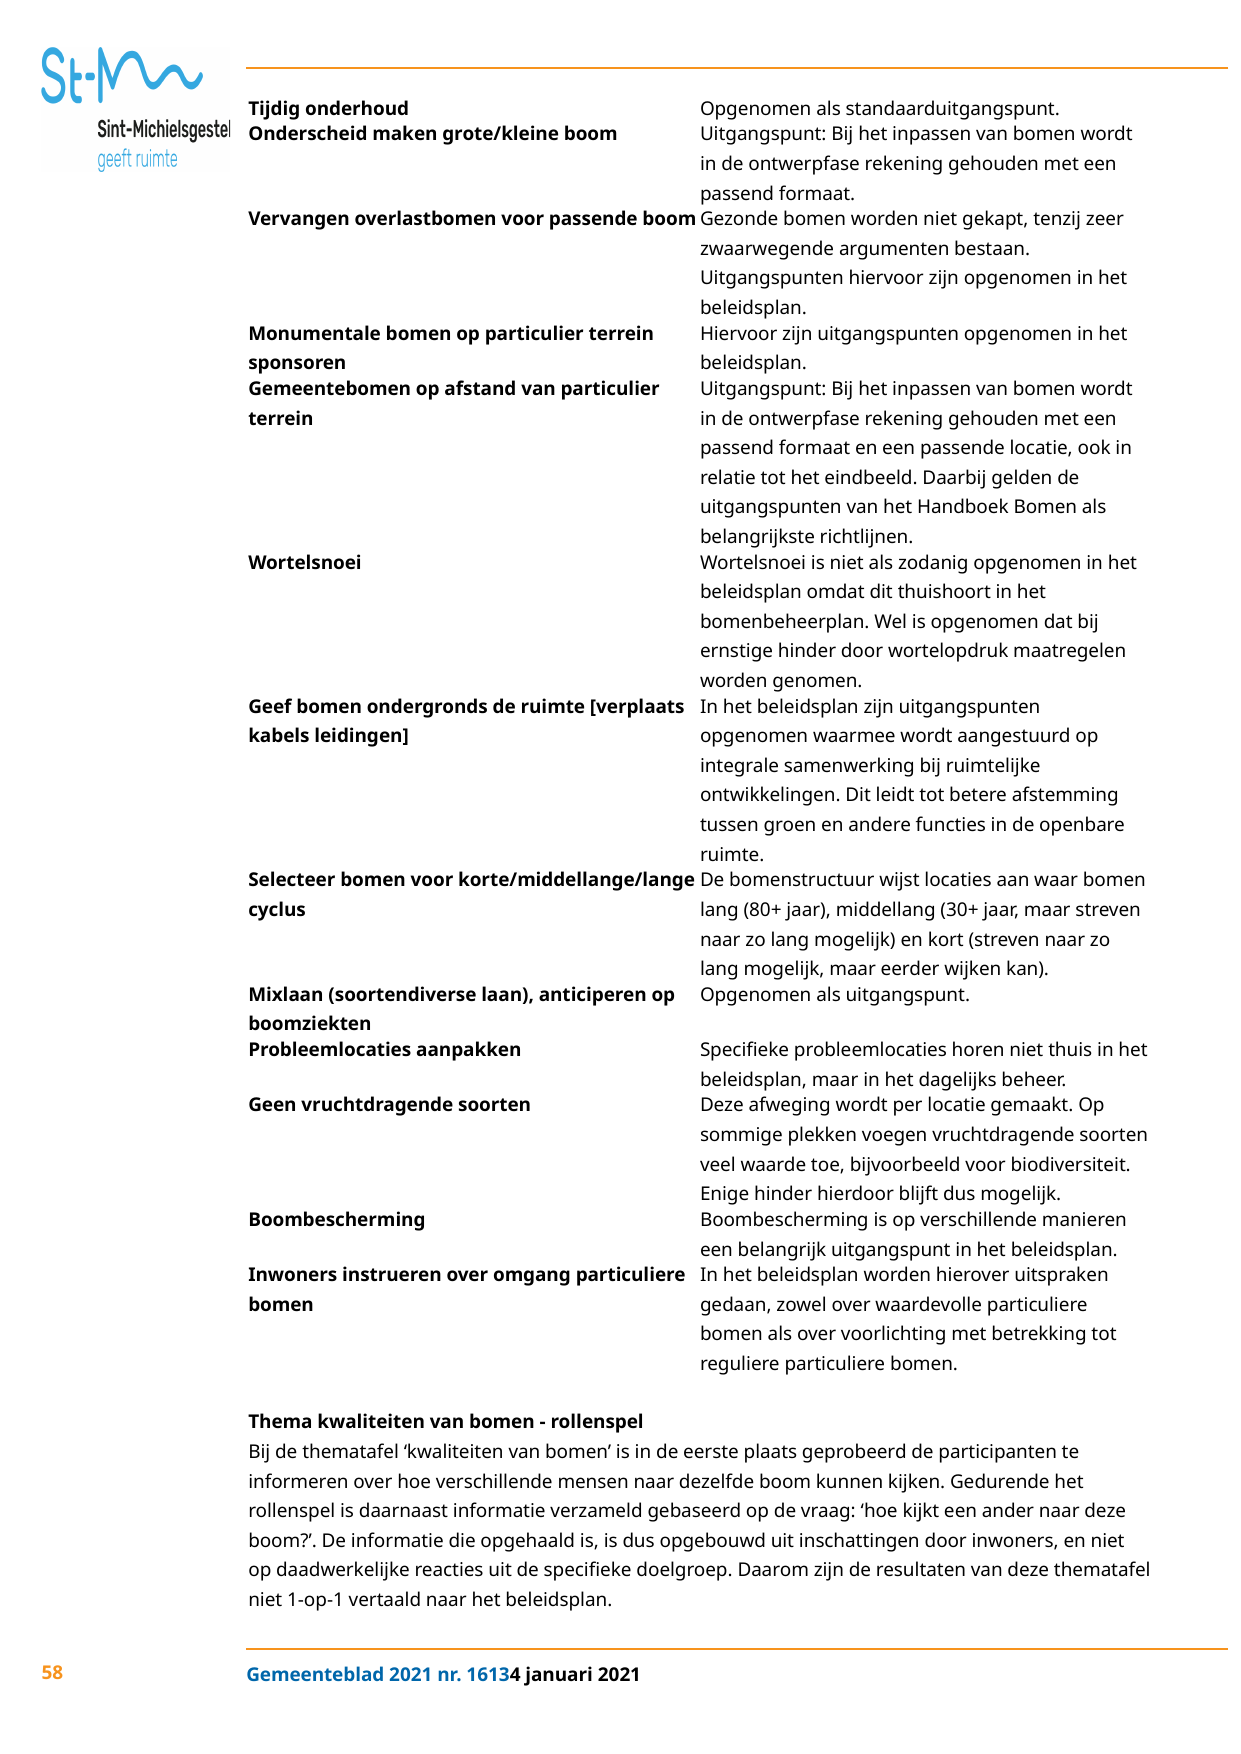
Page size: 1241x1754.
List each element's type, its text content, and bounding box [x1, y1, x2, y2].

table_cell Tijdig onderhoud [248, 95, 700, 121]
table_cell Deze afweging wordt per locatie gemaakt. Op sommige plekken voegen vruchtdragende soorten veel waarde toe, bijvoorbeeld voor biodiversiteit. Enige hinder hierdoor blijft dus mogelijk. [700, 1092, 1152, 1206]
table_cell Geen vruchtdragende soorten [248, 1092, 700, 1206]
table_cell Selecteer bomen voor korte/middellange/lange cyclus [248, 867, 700, 981]
table_cell Onderscheid maken grote/kleine boom [248, 121, 700, 205]
table_cell In het beleidsplan zijn uitgangspunten opgenomen waarmee wordt aangestuurd op integrale samenwerking bij ruimtelijke ontwikkelingen. Dit leidt tot betere afstemming tussen groen en andere functies in de openbare ruimte. [700, 693, 1152, 867]
table_cell Gezonde bomen worden niet gekapt, tenzij zeer zwaarwegende argumenten bestaan. Uitgangspunten hiervoor zijn opgenomen in het beleidsplan. [700, 205, 1152, 320]
picture [41, 47, 231, 172]
table_cell In het beleidsplan worden hierover uitspraken gedaan, zowel over waardevolle particuliere bomen als over voorlichting met betrekking tot reguliere particuliere bomen. [700, 1261, 1152, 1376]
table_cell Uitgangspunt: Bij het inpassen van bomen wordt in de ontwerpfase rekening gehouden met een passend formaat en een passende locatie, ook in relatie tot het eindbeeld. Daarbij gelden de uitgangspunten van het Handboek Bomen als belangrijkste richtlijnen. [700, 375, 1152, 549]
table_cell Hiervoor zijn uitgangspunten opgenomen in het beleidsplan. [700, 320, 1152, 375]
table_cell Boombescherming [248, 1206, 700, 1261]
table_cell Boombescherming is op verschillende manieren een belangrijk uitgangspunt in het beleidsplan. [700, 1206, 1152, 1261]
table_cell Mixlaan (soortendiverse laan), anticiperen op boomziekten [248, 981, 700, 1036]
table_cell Uitgangspunt: Bij het inpassen van bomen wordt in de ontwerpfase rekening gehouden met een passend formaat. [700, 121, 1152, 205]
table_cell Wortelsnoei [248, 549, 700, 693]
table_cell Opgenomen als uitgangspunt. [700, 981, 1152, 1036]
table_cell Probleemlocaties aanpakken [248, 1036, 700, 1092]
table_cell Gemeentebomen op afstand van particulier terrein [248, 375, 700, 549]
table_cell De bomenstructuur wijst locaties aan waar bomen lang (80+ jaar), middellang (30+ jaar, maar streven naar zo lang mogelijk) en kort (streven naar zo lang mogelijk, maar eerder wijken kan). [700, 867, 1152, 981]
table_cell Inwoners instrueren over omgang particuliere bomen [248, 1261, 700, 1376]
table_cell Specifieke probleemlocaties horen niet thuis in het beleidsplan, maar in het dagelijks beheer. [700, 1036, 1152, 1092]
table_cell Wortelsnoei is niet als zodanig opgenomen in het beleidsplan omdat dit thuishoort in het bomenbeheerplan. Wel is opgenomen dat bij ernstige hinder door wortelopdruk maatregelen worden genomen. [700, 549, 1152, 693]
text Bij de thematafel ‘kwaliteiten van bomen’ is in de eerste plaats geprobeerd de participanten te informeren over hoe verschillende mensen naar dezelfde boom kunnen kijken. Gedurende het rollenspel is daarnaast informatie verzameld gebaseerd op de vraag: ‘hoe kijkt een ander naar deze boom?’. De informatie die opgehaald is, is dus opgebouwd uit inschattingen door inwoners, en niet op daadwerkelijke reacties uit de specifieke doelgroep. Daarom zijn de resultaten van deze thematafel niet 1-op-1 vertaald naar het beleidsplan. [248, 1438, 1152, 1612]
text Thema kwaliteiten van bomen - rollenspel [248, 1409, 1152, 1434]
table_cell Monumentale bomen op particulier terrein sponsoren [248, 320, 700, 375]
table_cell Opgenomen als standaarduitgangspunt. [700, 95, 1152, 121]
table_cell Geef bomen ondergronds de ruimte [verplaats kabels leidingen] [248, 693, 700, 867]
table_cell Vervangen overlastbomen voor passende boom [248, 205, 700, 320]
